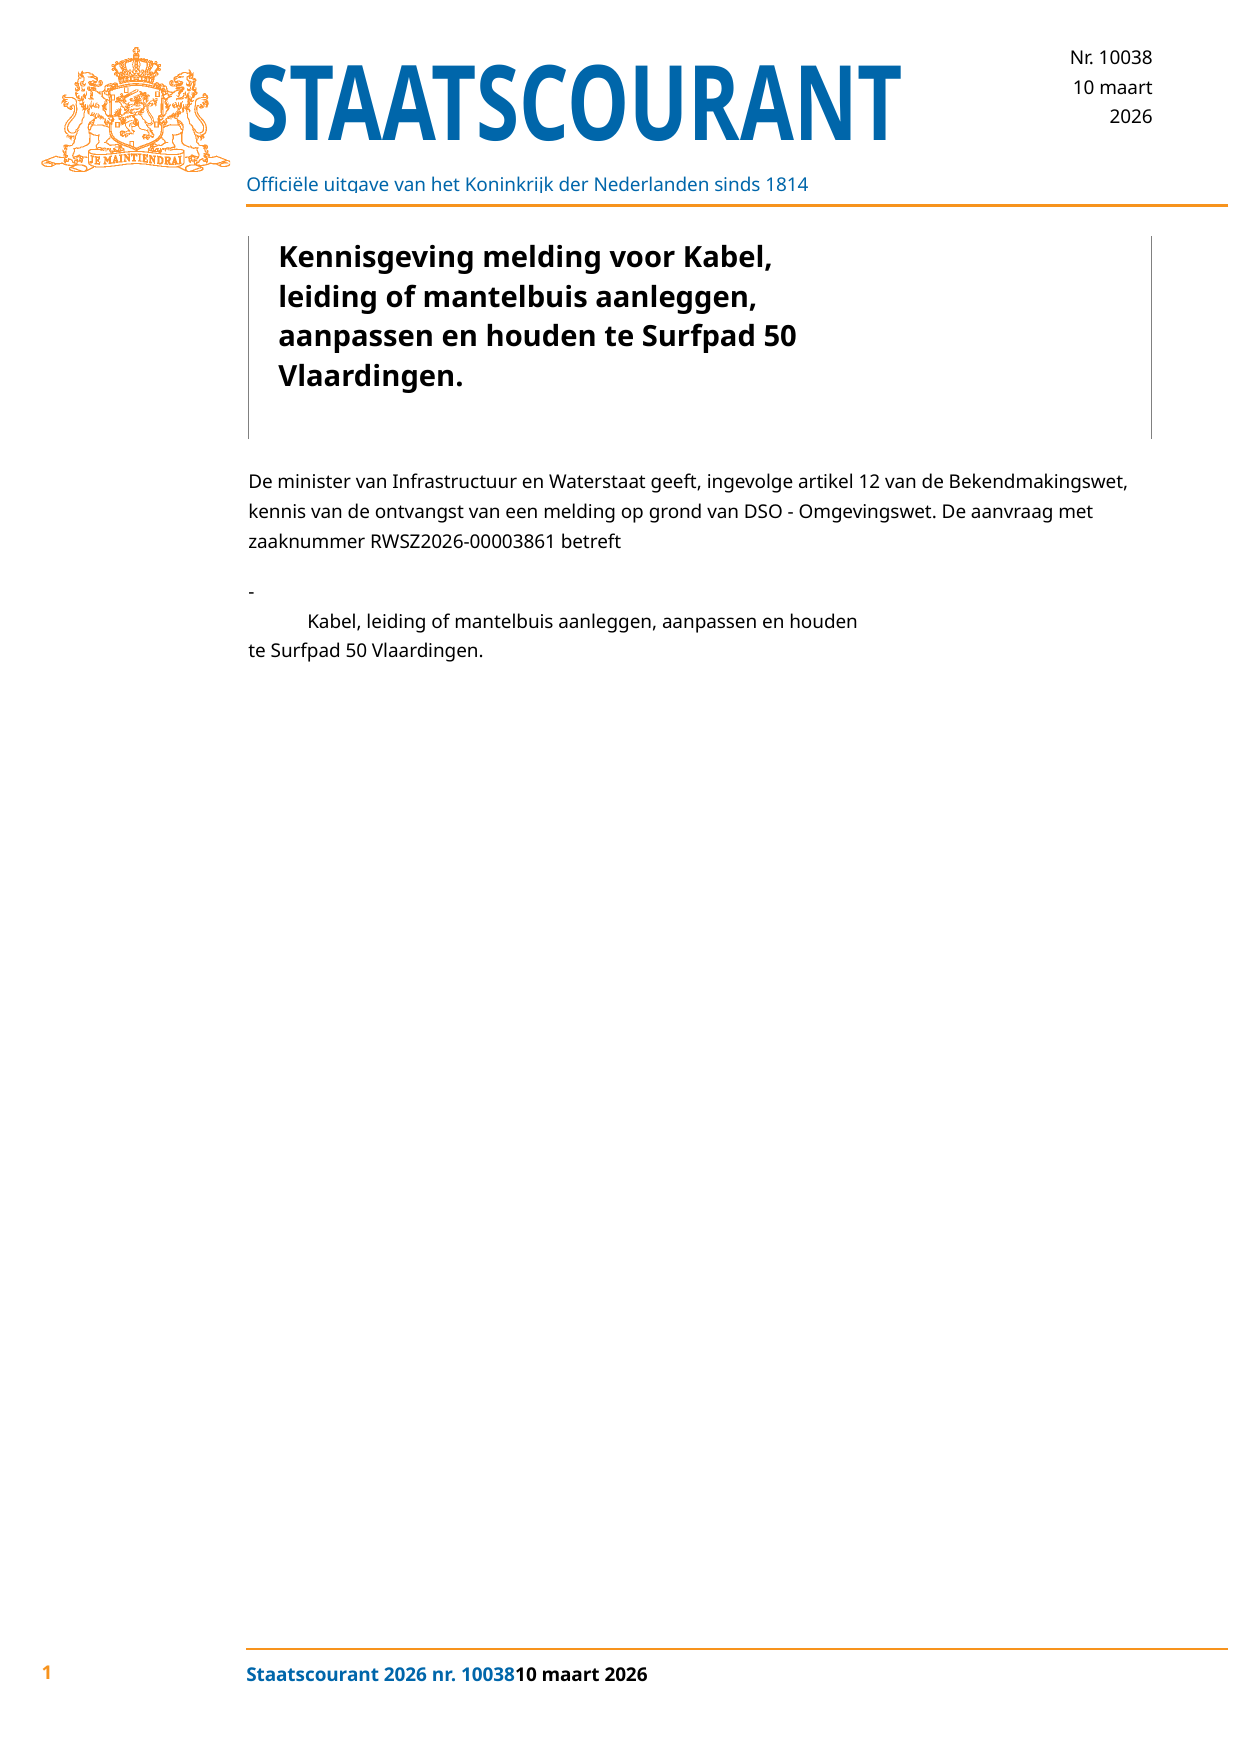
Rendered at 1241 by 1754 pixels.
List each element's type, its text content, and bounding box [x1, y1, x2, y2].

table_header [850, 236, 912, 413]
picture [912, 236, 1090, 414]
text De minister van Infrastructuur en Waterstaat geeft, ingevolge artikel 12 van de Bekendmakingswet, kennis van de ontvangst van een melding op grond van DSO - Omgevingswet. De aanvraag met zaaknummer RWSZ2026-00003861 betreft [248, 469, 1152, 553]
table_header Kennisgeving melding voor Kabel, leiding of mantelbuis aanleggen, aanpassen en houden te Surfpad 50 Vlaardingen. [249, 236, 850, 439]
list Kabel, leiding of mantelbuis aanleggen, aanpassen en houden [248, 608, 1152, 633]
table_header [850, 414, 1151, 439]
table_header [1090, 236, 1151, 413]
text te Surfpad 50 Vlaardingen. [248, 637, 1152, 663]
picture [41, 47, 231, 172]
